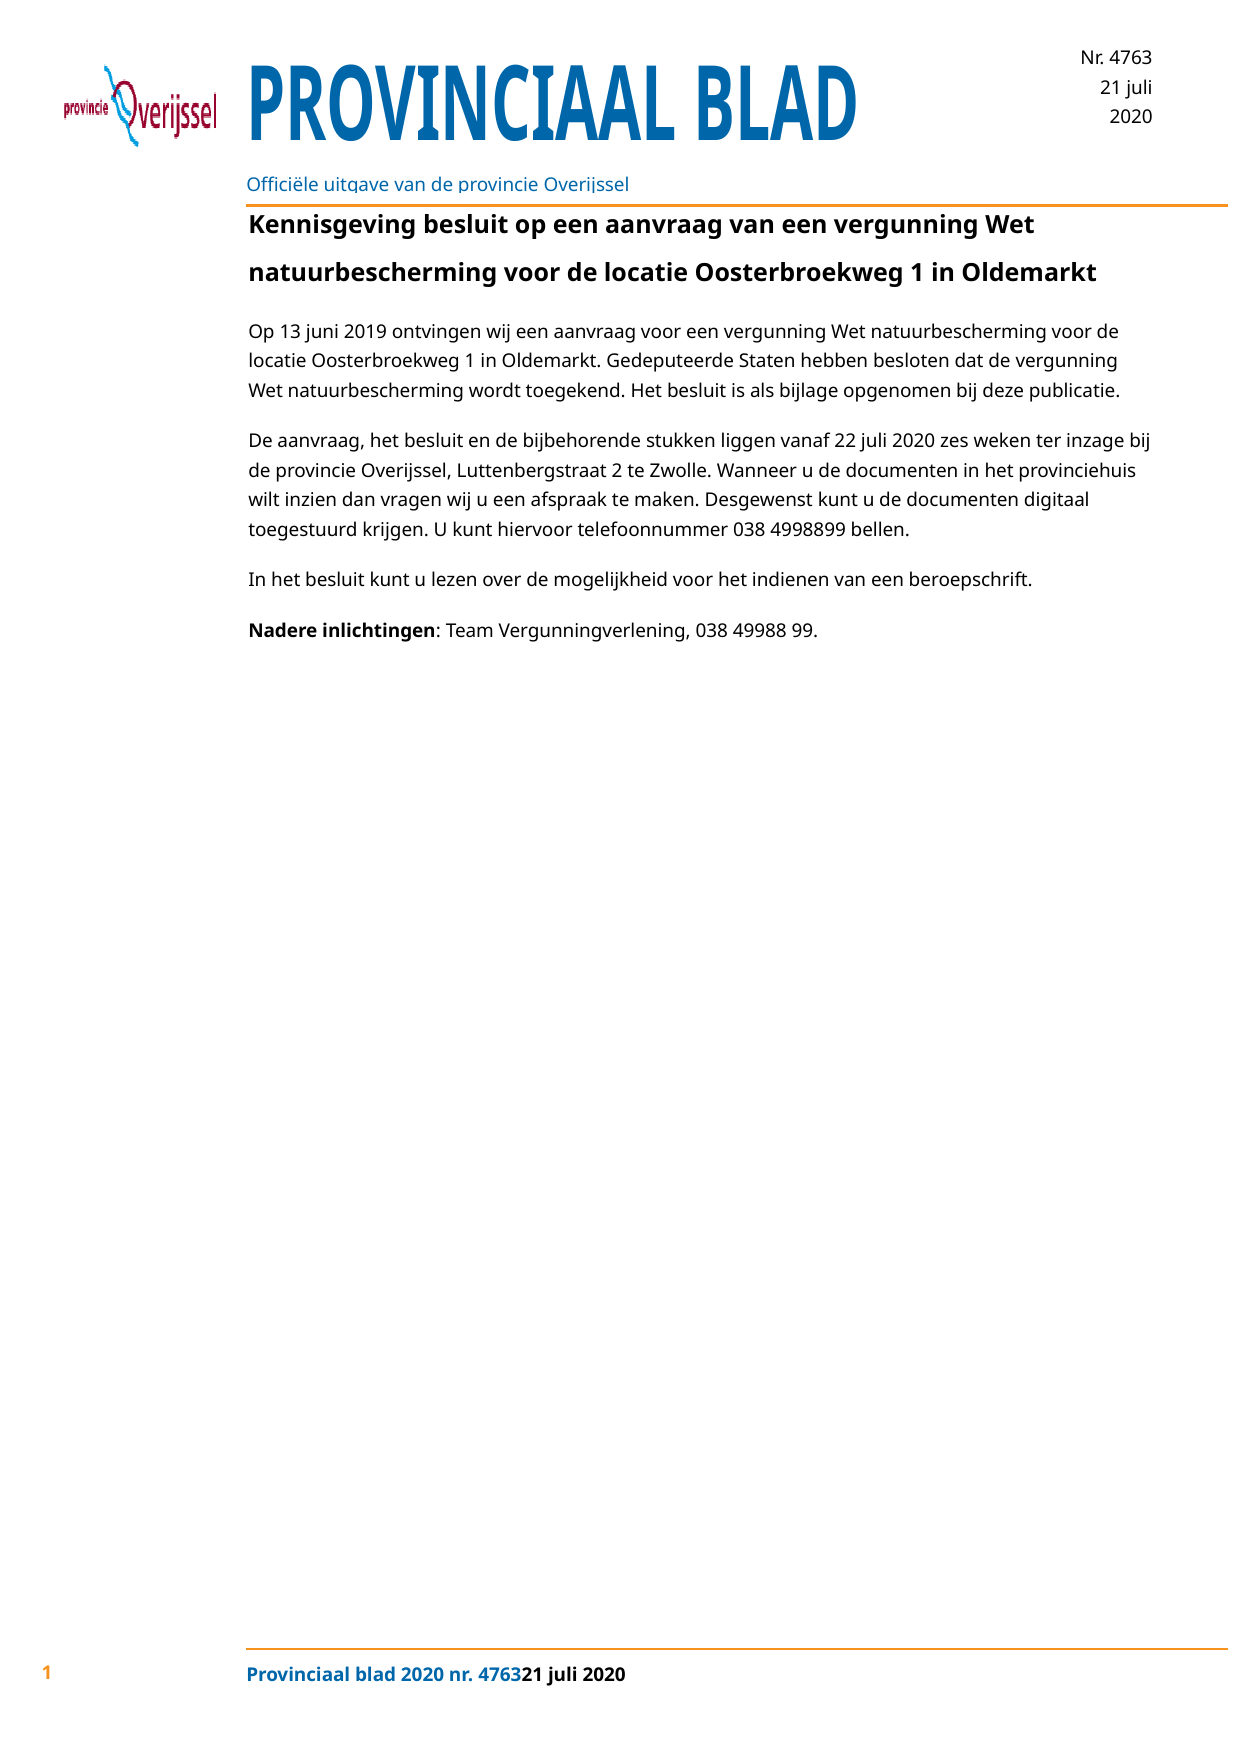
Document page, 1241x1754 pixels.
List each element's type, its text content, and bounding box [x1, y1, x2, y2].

picture [41, 47, 231, 172]
text Nadere inlichtingen: Team Vergunningverlening, 038 49988 99. [248, 617, 1152, 643]
text Kennisgeving besluit op een aanvraag van een vergunning Wet natuurbescherming voor de locatie Oosterbroekweg 1 in Oldemarkt [248, 207, 1152, 288]
text In het besluit kunt u lezen over de mogelijkheid voor het indienen van een beroepschrift. [248, 567, 1152, 592]
text De aanvraag, het besluit en de bijbehorende stukken liggen vanaf 22 juli 2020 zes weken ter inzage bij de provincie Overijssel, Luttenbergstraat 2 te Zwolle. Wanneer u de documenten in het provinciehuis wilt inzien dan vragen wij u een afspraak te maken. Desgewenst kunt u de documenten digitaal toegestuurd krijgen. U kunt hiervoor telefoonnummer 038 4998899 bellen. [248, 427, 1152, 542]
text Op 13 juni 2019 ontvingen wij een aanvraag voor een vergunning Wet natuurbescherming voor de locatie Oosterbroekweg 1 in Oldemarkt. Gedeputeerde Staten hebben besloten dat de vergunning Wet natuurbescherming wordt toegekend. Het besluit is als bijlage opgenomen bij deze publicatie. [248, 318, 1152, 403]
